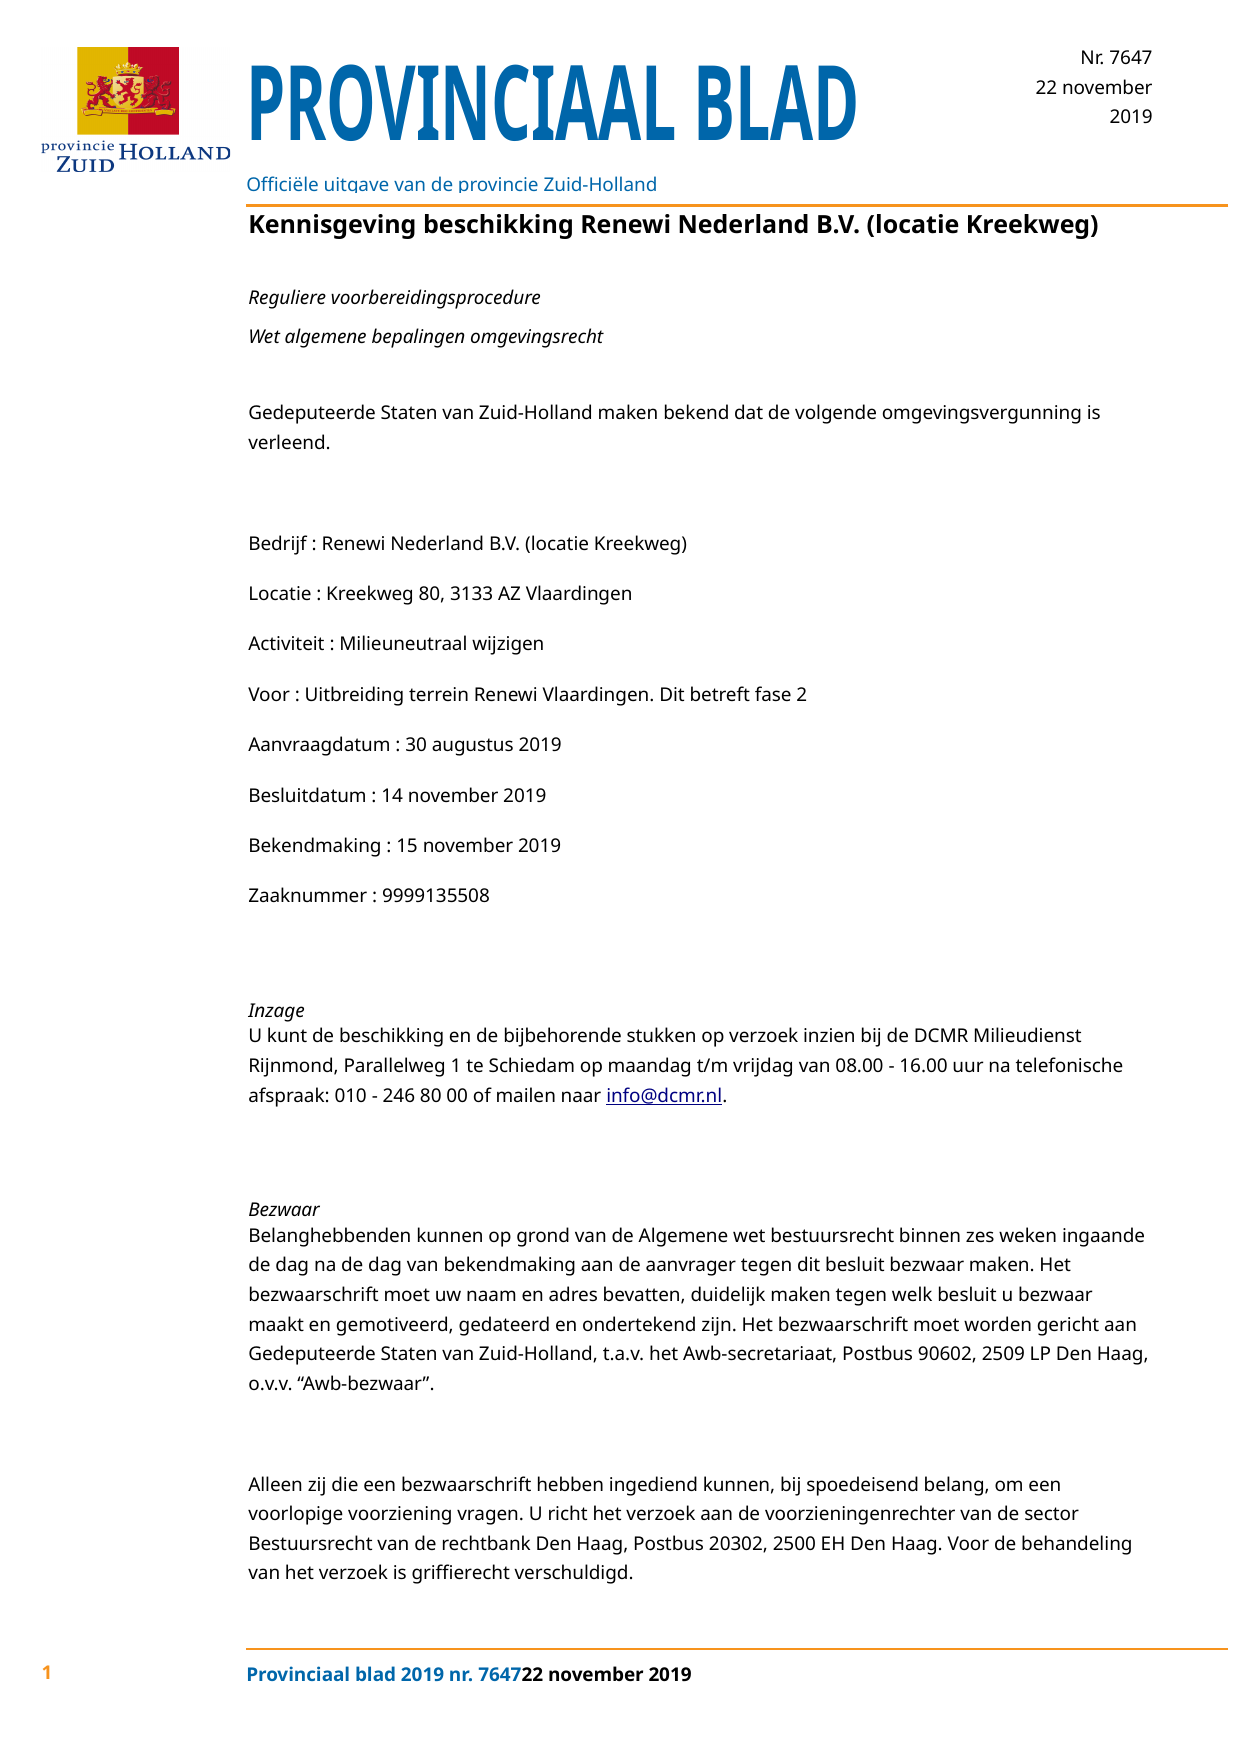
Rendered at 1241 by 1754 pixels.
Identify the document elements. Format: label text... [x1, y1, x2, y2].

text Bezwaar [248, 1196, 1152, 1222]
text Bedrijf : Renewi Nederland B.V. (locatie Kreekweg) [248, 530, 1152, 555]
text Alleen zij die een bezwaarschrift hebben ingediend kunnen, bij spoedeisend belang, om een voorlopige voorziening vragen. U richt het verzoek aan de voorzieningenrechter van de sector Bestuursrecht van de rechtbank Den Haag, Postbus 20302, 2500 EH Den Haag. Voor de behandeling van het verzoek is griffierecht verschuldigd. [248, 1471, 1152, 1585]
text U kunt de beschikking en de bijbehorende stukken op verzoek inzien bij de DCMR Milieudienst Rijnmond, Parallelweg 1 te Schiedam op maandag t/m vrijdag van 08.00 - 16.00 uur na telefonische afspraak: 010 - 246 80 00 of mailen naar info@dcmr.nl. [248, 1023, 1152, 1108]
text Bekendmaking : 15 november 2019 [248, 832, 1152, 858]
text Belanghebbenden kunnen op grond van de Algemene wet bestuursrecht binnen zes weken ingaande de dag na de dag van bekendmaking aan de aanvrager tegen dit besluit bezwaar maken. Het bezwaarschrift moet uw naam en adres bevatten, duidelijk maken tegen welk besluit u bezwaar maakt en gemotiveerd, gedateerd en ondertekend zijn. Het bezwaarschrift moet worden gericht aan Gedeputeerde Staten van Zuid-Holland, t.a.v. het Awb-secretariaat, Postbus 90602, 2509 LP Den Haag, o.v.v. “Awb-bezwaar”. [248, 1222, 1152, 1396]
text Gedeputeerde Staten van Zuid-Holland maken bekend dat de volgende omgevingsvergunning is verleend. [248, 399, 1152, 454]
text Reguliere voorbereidingsprocedure [248, 284, 1152, 309]
text Inzage [248, 997, 1152, 1023]
text Kennisgeving beschikking Renewi Nederland B.V. (locatie Kreekweg) [248, 207, 1152, 241]
text Activiteit : Milieuneutraal wijzigen [248, 631, 1152, 656]
text Aanvraagdatum : 30 augustus 2019 [248, 731, 1152, 757]
text Voor : Uitbreiding terrein Renewi Vlaardingen. Dit betreft fase 2 [248, 681, 1152, 707]
text Wet algemene bepalingen omgevingsrecht [248, 323, 1152, 349]
picture [41, 47, 231, 172]
text Zaaknummer : 9999135508 [248, 883, 1152, 908]
text Locatie : Kreekweg 80, 3133 AZ Vlaardingen [248, 580, 1152, 606]
text Besluitdatum : 14 november 2019 [248, 782, 1152, 807]
